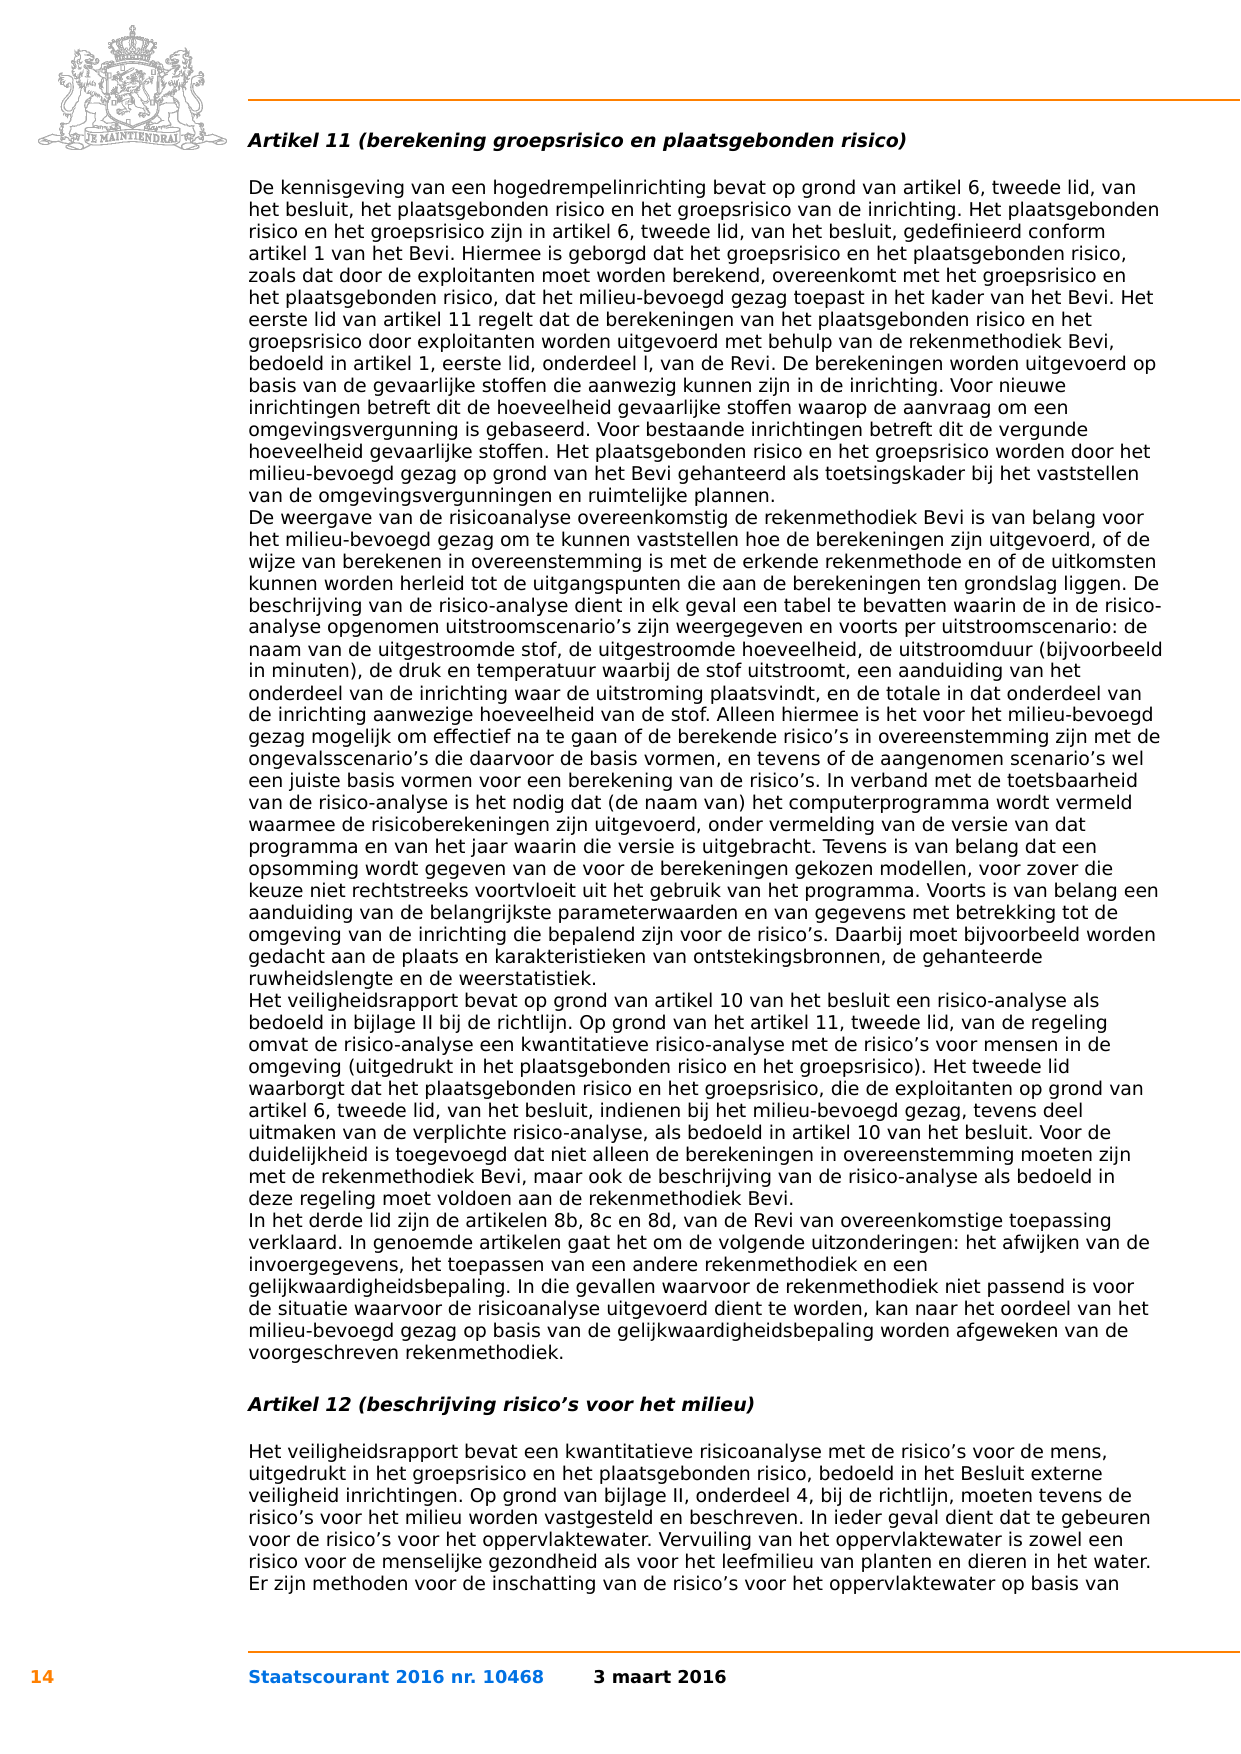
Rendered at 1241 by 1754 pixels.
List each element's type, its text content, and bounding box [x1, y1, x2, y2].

text De weergave van de risicoanalyse overeenkomstig de rekenmethodiek Bevi is van belang voor het milieu-bevoegd gezag om te kunnen vaststellen hoe de berekeningen zijn uitgevoerd, of de wijze van berekenen in overeenstemming is met de erkende rekenmethode en of de uitkomsten kunnen worden herleid tot de uitgangspunten die aan de berekeningen ten grondslag liggen. De beschrijving van de risico-analyse dient in elk geval een tabel te bevatten waarin de in de risico-analyse opgenomen uitstroomscenario’s zijn weergegeven en voorts per uitstroomscenario: de naam van de uitgestroomde stof, de uitgestroomde hoeveelheid, de uitstroomduur (bijvoorbeeld in minuten), de druk en temperatuur waarbij de stof uitstroomt, een aanduiding van het onderdeel van de inrichting waar de uitstroming plaatsvindt, en de totale in dat onderdeel van de inrichting aanwezige hoeveelheid van de stof. Alleen hiermee is het voor het milieu-bevoegd gezag mogelijk om effectief na te gaan of de berekende risico’s in overeenstemming zijn met de ongevalsscenario’s die daarvoor de basis vormen, en tevens of de aangenomen scenario’s wel een juiste basis vormen voor een berekening van de risico’s. In verband met de toetsbaarheid van de risico-analyse is het nodig dat (de naam van) het computerprogramma wordt vermeld waarmee de risicoberekeningen zijn uitgevoerd, onder vermelding van de versie van dat programma en van het jaar waarin die versie is uitgebracht. Tevens is van belang dat een opsomming wordt gegeven van de voor de berekeningen gekozen modellen, voor zover die keuze niet rechtstreeks voortvloeit uit het gebruik van het programma. Voorts is van belang een aanduiding van de belangrijkste parameterwaarden en van gegevens met betrekking tot de omgeving van de inrichting die bepalend zijn voor de risico’s. Daarbij moet bijvoorbeeld worden gedacht aan de plaats en karakteristieken van ontstekingsbronnen, de gehanteerde ruwheidslengte en de weerstatistiek. [248, 507, 1163, 990]
subtitle Artikel 12 (beschrijving risico’s voor het milieu) [248, 1394, 1163, 1416]
text In het derde lid zijn de artikelen 8b, 8c en 8d, van de Revi van overeenkomstige toepassing verklaard. In genoemde artikelen gaat het om de volgende uitzonderingen: het afwijken van de invoergegevens, het toepassen van een andere rekenmethodiek en een gelijkwaardigheidsbepaling. In die gevallen waarvoor de rekenmethodiek niet passend is voor de situatie waarvoor de risicoanalyse uitgevoerd dient te worden, kan naar het oordeel van het milieu-bevoegd gezag op basis van de gelijkwaardigheidsbepaling worden afgeweken van de voorgeschreven rekenmethodiek. [248, 1210, 1163, 1364]
text Het veiligheidsrapport bevat een kwantitatieve risicoanalyse met de risico’s voor de mens, uitgedrukt in het groepsrisico en het plaatsgebonden risico, bedoeld in het Besluit externe veiligheid inrichtingen. Op grond van bijlage II, onderdeel 4, bij de richtlijn, moeten tevens de risico’s voor het milieu worden vastgesteld en beschreven. In ieder geval dient dat te gebeuren voor de risico’s voor het oppervlaktewater. Vervuiling van het oppervlaktewater is zowel een risico voor de menselijke gezondheid als voor het leefmilieu van planten en dieren in het water. Er zijn methoden voor de inschatting van de risico’s voor het oppervlaktewater op basis van [248, 1441, 1163, 1594]
subtitle Artikel 11 (berekening groepsrisico en plaatsgebonden risico) [248, 130, 1163, 152]
text De kennisgeving van een hogedrempelinrichting bevat op grond van artikel 6, tweede lid, van het besluit, het plaatsgebonden risico en het groepsrisico van de inrichting. Het plaatsgebonden risico en het groepsrisico zijn in artikel 6, tweede lid, van het besluit, gedefinieerd conform artikel 1 van het Bevi. Hiermee is geborgd dat het groepsrisico en het plaatsgebonden risico, zoals dat door de exploitanten moet worden berekend, overeenkomt met het groepsrisico en het plaatsgebonden risico, dat het milieu-bevoegd gezag toepast in het kader van het Bevi. Het eerste lid van artikel 11 regelt dat de berekeningen van het plaatsgebonden risico en het groepsrisico door exploitanten worden uitgevoerd met behulp van de rekenmethodiek Bevi, bedoeld in artikel 1, eerste lid, onderdeel l, van de Revi. De berekeningen worden uitgevoerd op basis van de gevaarlijke stoffen die aanwezig kunnen zijn in de inrichting. Voor nieuwe inrichtingen betreft dit de hoeveelheid gevaarlijke stoffen waarop de aanvraag om een omgevingsvergunning is gebaseerd. Voor bestaande inrichtingen betreft dit de vergunde hoeveelheid gevaarlijke stoffen. Het plaatsgebonden risico en het groepsrisico worden door het milieu-bevoegd gezag op grond van het Bevi gehanteerd als toetsingskader bij het vaststellen van de omgevingsvergunningen en ruimtelijke plannen. [248, 177, 1163, 507]
picture [38, 25, 227, 150]
text Het veiligheidsrapport bevat op grond van artikel 10 van het besluit een risico-analyse als bedoeld in bijlage II bij de richtlijn. Op grond van het artikel 11, tweede lid, van de regeling omvat de risico-analyse een kwantitatieve risico-analyse met de risico’s voor mensen in de omgeving (uitgedrukt in het plaatsgebonden risico en het groepsrisico). Het tweede lid waarborgt dat het plaatsgebonden risico en het groepsrisico, die de exploitanten op grond van artikel 6, tweede lid, van het besluit, indienen bij het milieu-bevoegd gezag, tevens deel uitmaken van de verplichte risico-analyse, als bedoeld in artikel 10 van het besluit. Voor de duidelijkheid is toegevoegd dat niet alleen de berekeningen in overeenstemming moeten zijn met de rekenmethodiek Bevi, maar ook de beschrijving van de risico-analyse als bedoeld in deze regeling moet voldoen aan de rekenmethodiek Bevi. [248, 990, 1163, 1210]
